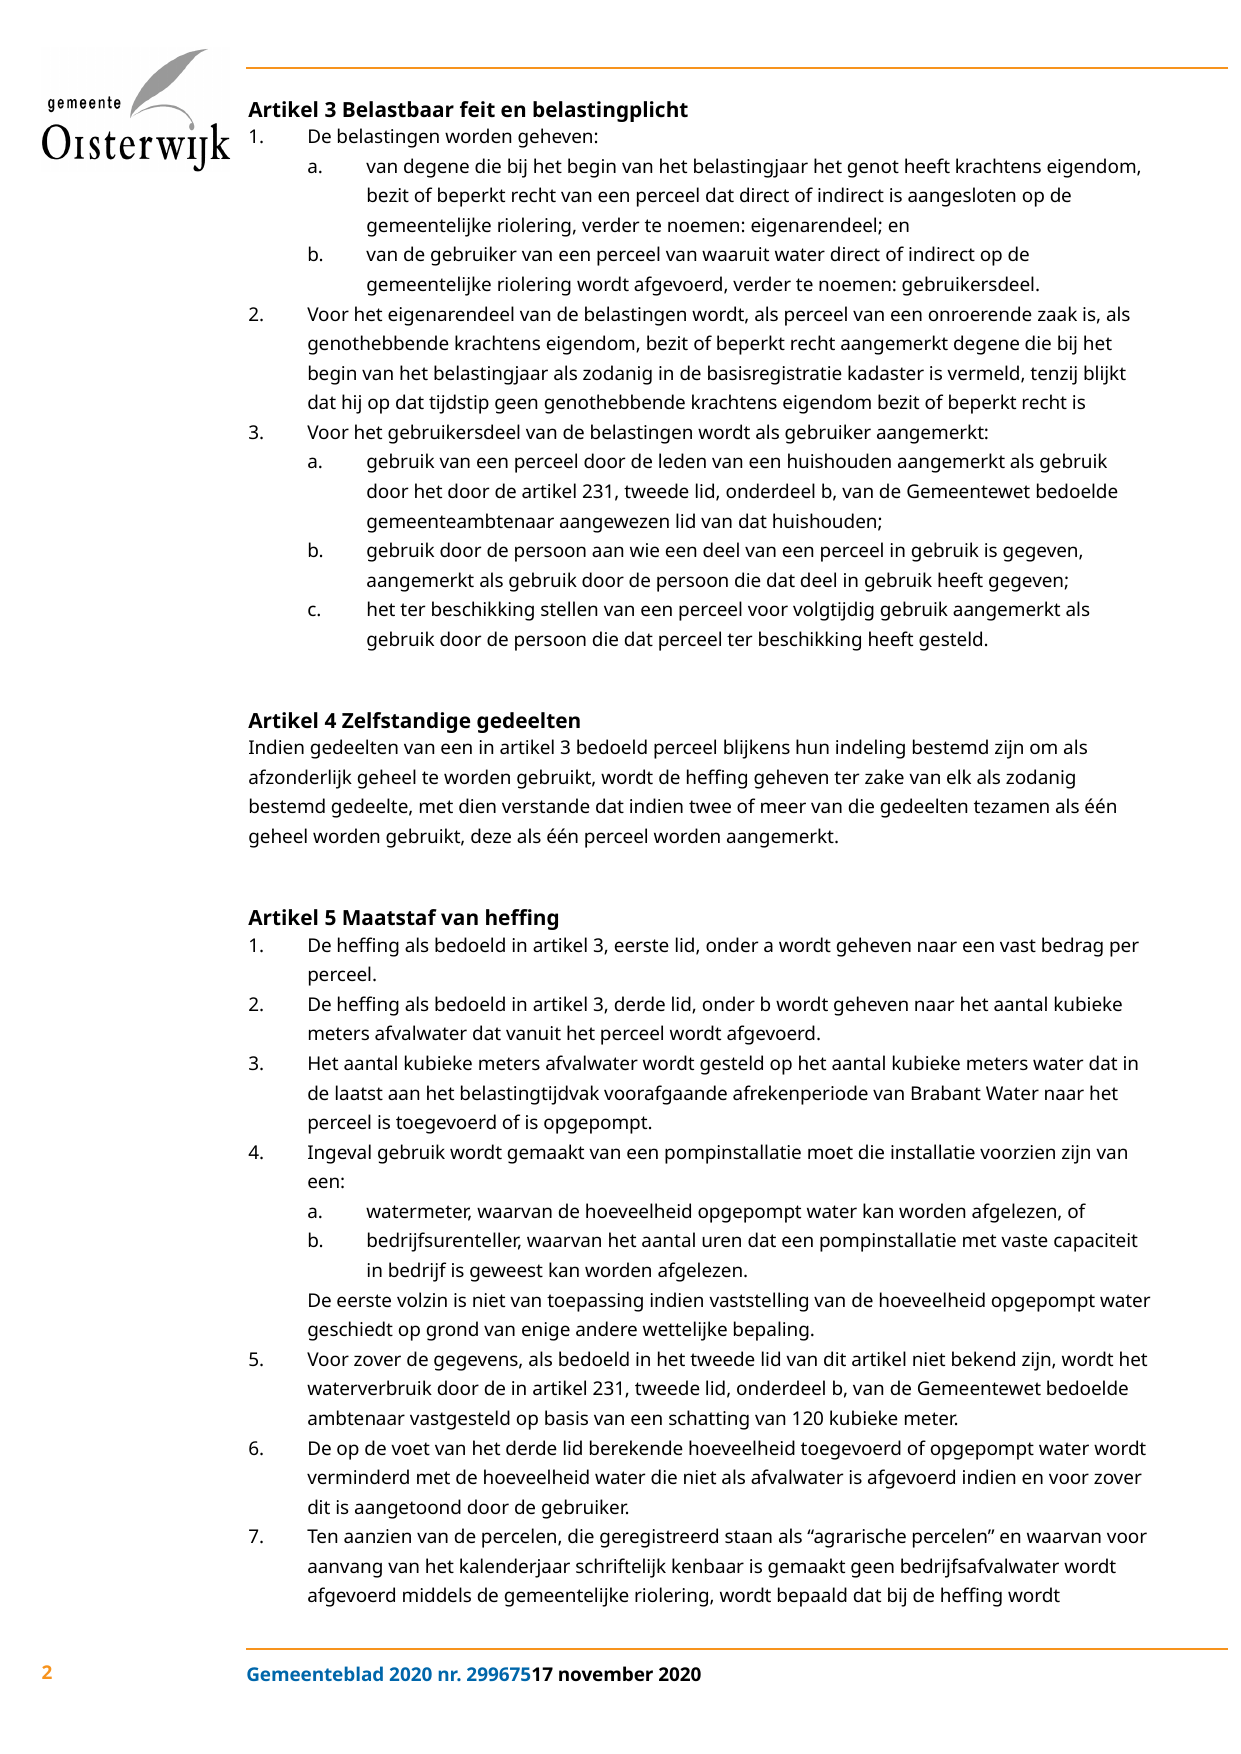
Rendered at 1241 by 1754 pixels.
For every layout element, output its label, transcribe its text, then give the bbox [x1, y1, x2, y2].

list De belastingen worden geheven: [248, 123, 1152, 149]
list gebruik van een perceel door de leden van een huishouden aangemerkt als gebruik door het door de artikel 231, tweede lid, onderdeel b, van de Gemeentewet bedoelde gemeenteambtenaar aangewezen lid van dat huishouden; [307, 449, 1152, 533]
list De heffing als bedoeld in artikel 3, derde lid, onder b wordt geheven naar het aantal kubieke meters afvalwater dat vanuit het perceel wordt afgevoerd. [248, 991, 1152, 1046]
list gebruik door de persoon aan wie een deel van een perceel in gebruik is gegeven, aangemerkt als gebruik door de persoon die dat deel in gebruik heeft gegeven; [307, 537, 1152, 593]
list Het aantal kubieke meters afvalwater wordt gesteld op het aantal kubieke meters water dat in de laatst aan het belastingtijdvak voorafgaande afrekenperiode van Brabant Water naar het perceel is toegevoerd of is opgepompt. [248, 1050, 1152, 1135]
list Ingeval gebruik wordt gemaakt van een pompinstallatie moet die installatie voorzien zijn van een: [248, 1139, 1152, 1194]
text Artikel 3 Belastbaar feit en belastingplicht [248, 95, 1152, 123]
list watermeter, waarvan de hoeveelheid opgepompt water kan worden afgelezen, of [307, 1198, 1152, 1224]
list van de gebruiker van een perceel van waaruit water direct of indirect op de gemeentelijke riolering wordt afgevoerd, verder te noemen: gebruikersdeel. [307, 242, 1152, 297]
list het ter beschikking stellen van een perceel voor volgtijdig gebruik aangemerkt als gebruik door de persoon die dat perceel ter beschikking heeft gesteld. [307, 597, 1152, 652]
list Voor het eigenarendeel van de belastingen wordt, als perceel van een onroerende zaak is, als genothebbende krachtens eigendom, bezit of beperkt recht aangemerkt degene die bij het begin van het belastingjaar als zodanig in de basisregistratie kadaster is vermeld, tenzij blijkt dat hij op dat tijdstip geen genothebbende krachtens eigendom bezit of beperkt recht is [248, 301, 1152, 415]
list van degene die bij het begin van het belastingjaar het genot heeft krachtens eigendom, bezit of beperkt recht van een perceel dat direct of indirect is aangesloten op de gemeentelijke riolering, verder te noemen: eigenarendeel; en [307, 153, 1152, 238]
list bedrijfsurenteller, waarvan het aantal uren dat een pompinstallatie met vaste capaciteit in bedrijf is geweest kan worden afgelezen. [307, 1228, 1152, 1283]
list De heffing als bedoeld in artikel 3, eerste lid, onder a wordt geheven naar een vast bedrag per perceel. [248, 932, 1152, 987]
list Voor zover de gegevens, als bedoeld in het tweede lid van dit artikel niet bekend zijn, wordt het waterverbruik door de in artikel 231, tweede lid, onderdeel b, van de Gemeentewet bedoelde ambtenaar vastgesteld op basis van een schatting van 120 kubieke meter. [248, 1346, 1152, 1431]
list De op de voet van het derde lid berekende hoeveelheid toegevoerd of opgepompt water wordt verminderd met de hoeveelheid water die niet als afvalwater is afgevoerd indien en voor zover dit is aangetoond door de gebruiker. [248, 1435, 1152, 1519]
list De eerste volzin is niet van toepassing indien vaststelling van de hoeveelheid opgepompt water geschiedt op grond van enige andere wettelijke bepaling. [248, 1287, 1152, 1342]
text Indien gedeelten van een in artikel 3 bedoeld perceel blijkens hun indeling bestemd zijn om als afzonderlijk geheel te worden gebruikt, wordt de heffing geheven ter zake van elk als zodanig bestemd gedeelte, met dien verstande dat indien twee of meer van die gedeelten tezamen als één geheel worden gebruikt, deze als één perceel worden aangemerkt. [248, 734, 1152, 849]
list Voor het gebruikersdeel van de belastingen wordt als gebruiker aangemerkt: [248, 419, 1152, 445]
text Artikel 5 Maatstaf van heffing [248, 903, 1152, 932]
picture [41, 47, 231, 172]
list Ten aanzien van de percelen, die geregistreerd staan als “agrarische percelen” en waarvan voor aanvang van het kalenderjaar schriftelijk kenbaar is gemaakt geen bedrijfsafvalwater wordt afgevoerd middels de gemeentelijke riolering, wordt bepaald dat bij de heffing wordt [248, 1523, 1152, 1608]
text Artikel 4 Zelfstandige gedeelten [248, 706, 1152, 734]
